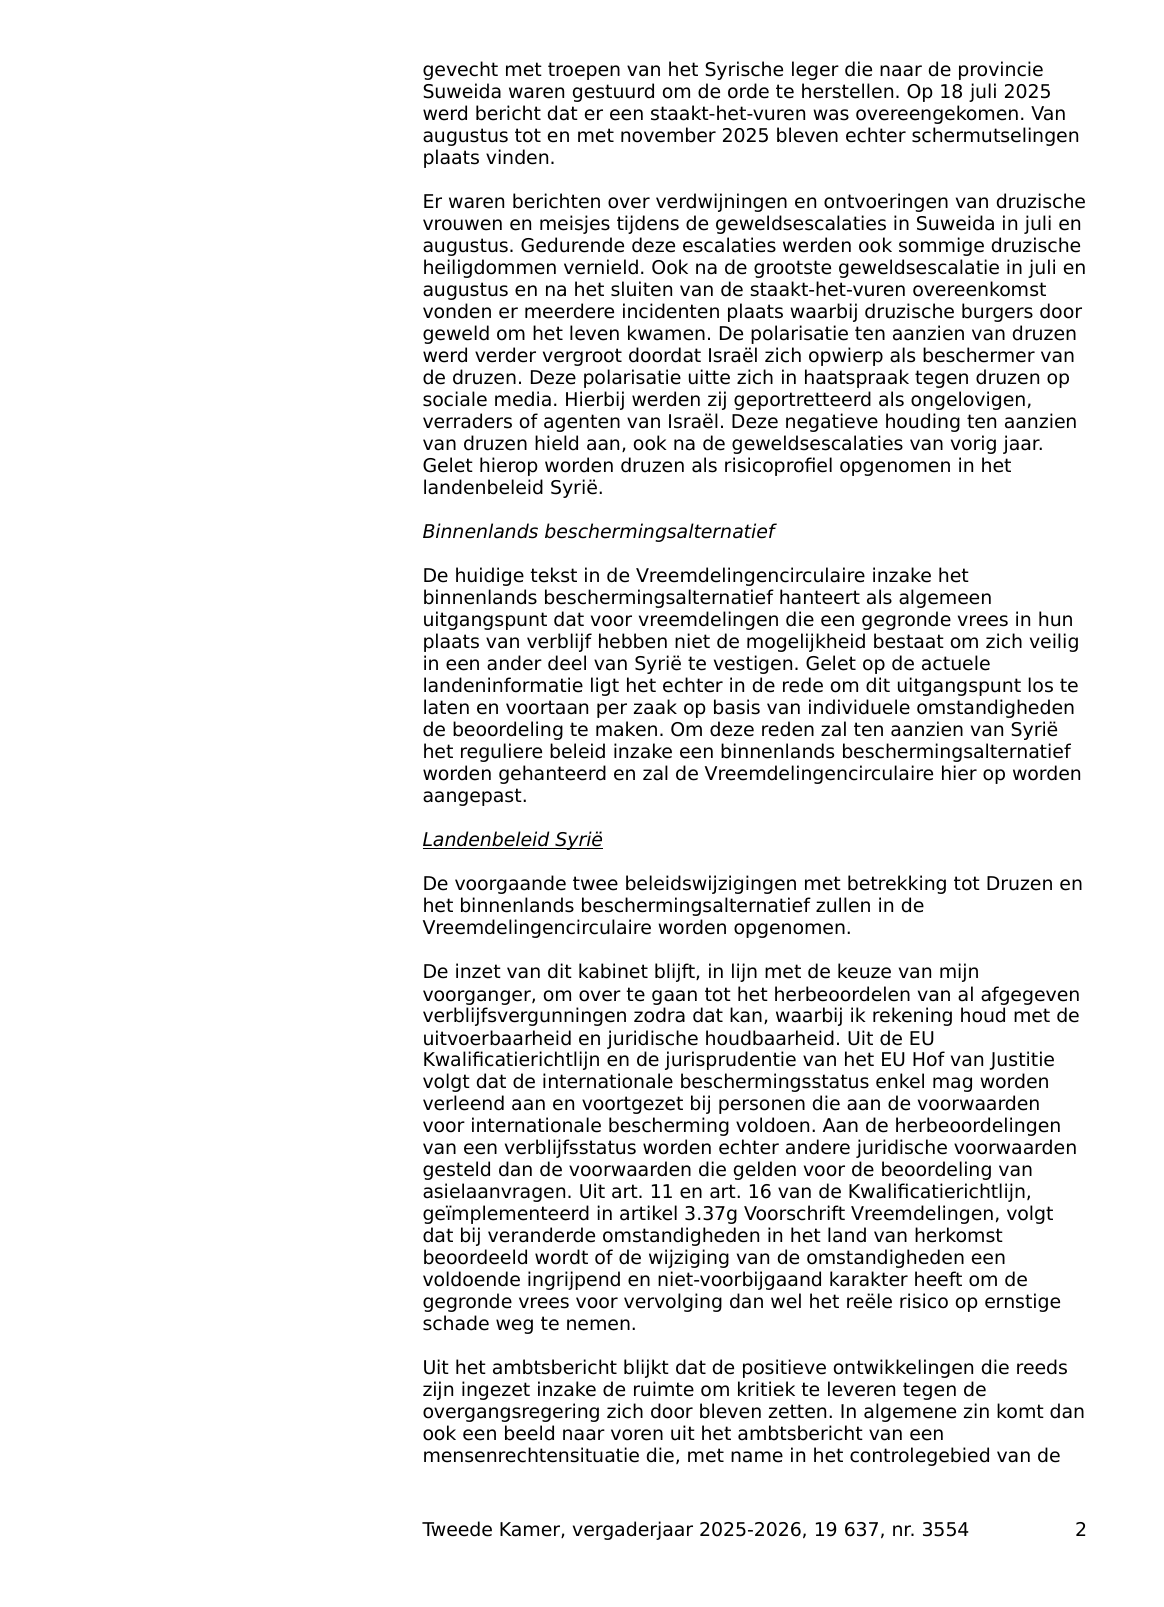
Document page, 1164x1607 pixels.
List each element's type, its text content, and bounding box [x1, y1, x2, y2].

subtitle Binnenlands beschermingsalternatief [422, 521, 1087, 543]
text Uit het ambtsbericht blijkt dat de positieve ontwikkelingen die reeds zijn ingezet inzake de ruimte om kritiek te leveren tegen de overgangsregering zich door bleven zetten. In algemene zin komt dan ook een beeld naar voren uit het ambtsbericht van een mensenrechtensituatie die, met name in het controlegebied van de [422, 1357, 1087, 1467]
subtitle Landenbeleid Syrië [422, 829, 1087, 851]
text De huidige tekst in de Vreemdelingencirculaire inzake het binnenlands beschermingsalternatief hanteert als algemeen uitgangspunt dat voor vreemdelingen die een gegronde vrees in hun plaats van verblijf hebben niet de mogelijkheid bestaat om zich veilig in een ander deel van Syrië te vestigen. Gelet op de actuele landeninformatie ligt het echter in de rede om dit uitgangspunt los te laten en voortaan per zaak op basis van individuele omstandigheden de beoordeling te maken. Om deze reden zal ten aanzien van Syrië het reguliere beleid inzake een binnenlands beschermingsalternatief worden gehanteerd en zal de Vreemdelingencirculaire hier op worden aangepast. [422, 565, 1087, 807]
text De inzet van dit kabinet blijft, in lijn met de keuze van mijn voorganger, om over te gaan tot het herbeoordelen van al afgegeven verblijfsvergunningen zodra dat kan, waarbij ik rekening houd met de uitvoerbaarheid en juridische houdbaarheid. Uit de EU Kwalificatierichtlijn en de jurisprudentie van het EU Hof van Justitie volgt dat de internationale beschermingsstatus enkel mag worden verleend aan en voortgezet bij personen die aan de voorwaarden voor internationale bescherming voldoen. Aan de herbeoordelingen van een verblijfsstatus worden echter andere juridische voorwaarden gesteld dan de voorwaarden die gelden voor de beoordeling van asielaanvragen. Uit art. 11 en art. 16 van de Kwalificatierichtlijn, geïmplementeerd in artikel 3.37g Voorschrift Vreemdelingen, volgt dat bij veranderde omstandigheden in het land van herkomst beoordeeld wordt of de wijziging van de omstandigheden een voldoende ingrijpend en niet-voorbijgaand karakter heeft om de gegronde vrees voor vervolging dan wel het reële risico op ernstige schade weg te nemen. [422, 961, 1087, 1335]
text gevecht met troepen van het Syrische leger die naar de provincie Suweida waren gestuurd om de orde te herstellen. Op 18 juli 2025 werd bericht dat er een staakt-het-vuren was overeengekomen. Van augustus tot en met november 2025 bleven echter schermutselingen plaats vinden. [422, 59, 1087, 169]
text Er waren berichten over verdwijningen en ontvoeringen van druzische vrouwen en meisjes tijdens de geweldsescalaties in Suweida in juli en augustus. Gedurende deze escalaties werden ook sommige druzische heiligdommen vernield. Ook na de grootste geweldsescalatie in juli en augustus en na het sluiten van de staakt-het-vuren overeenkomst vonden er meerdere incidenten plaats waarbij druzische burgers door geweld om het leven kwamen. De polarisatie ten aanzien van druzen werd verder vergroot doordat Israël zich opwierp als beschermer van de druzen. Deze polarisatie uitte zich in haatspraak tegen druzen op sociale media. Hierbij werden zij geportretteerd als ongelovigen, verraders of agenten van Israël. Deze negatieve houding ten aanzien van druzen hield aan, ook na de geweldsescalaties van vorig jaar. Gelet hierop worden druzen als risicoprofiel opgenomen in het landenbeleid Syrië. [422, 191, 1087, 499]
text De voorgaande twee beleidswijzigingen met betrekking tot Druzen en het binnenlands beschermingsalternatief zullen in de Vreemdelingencirculaire worden opgenomen. [422, 873, 1087, 939]
